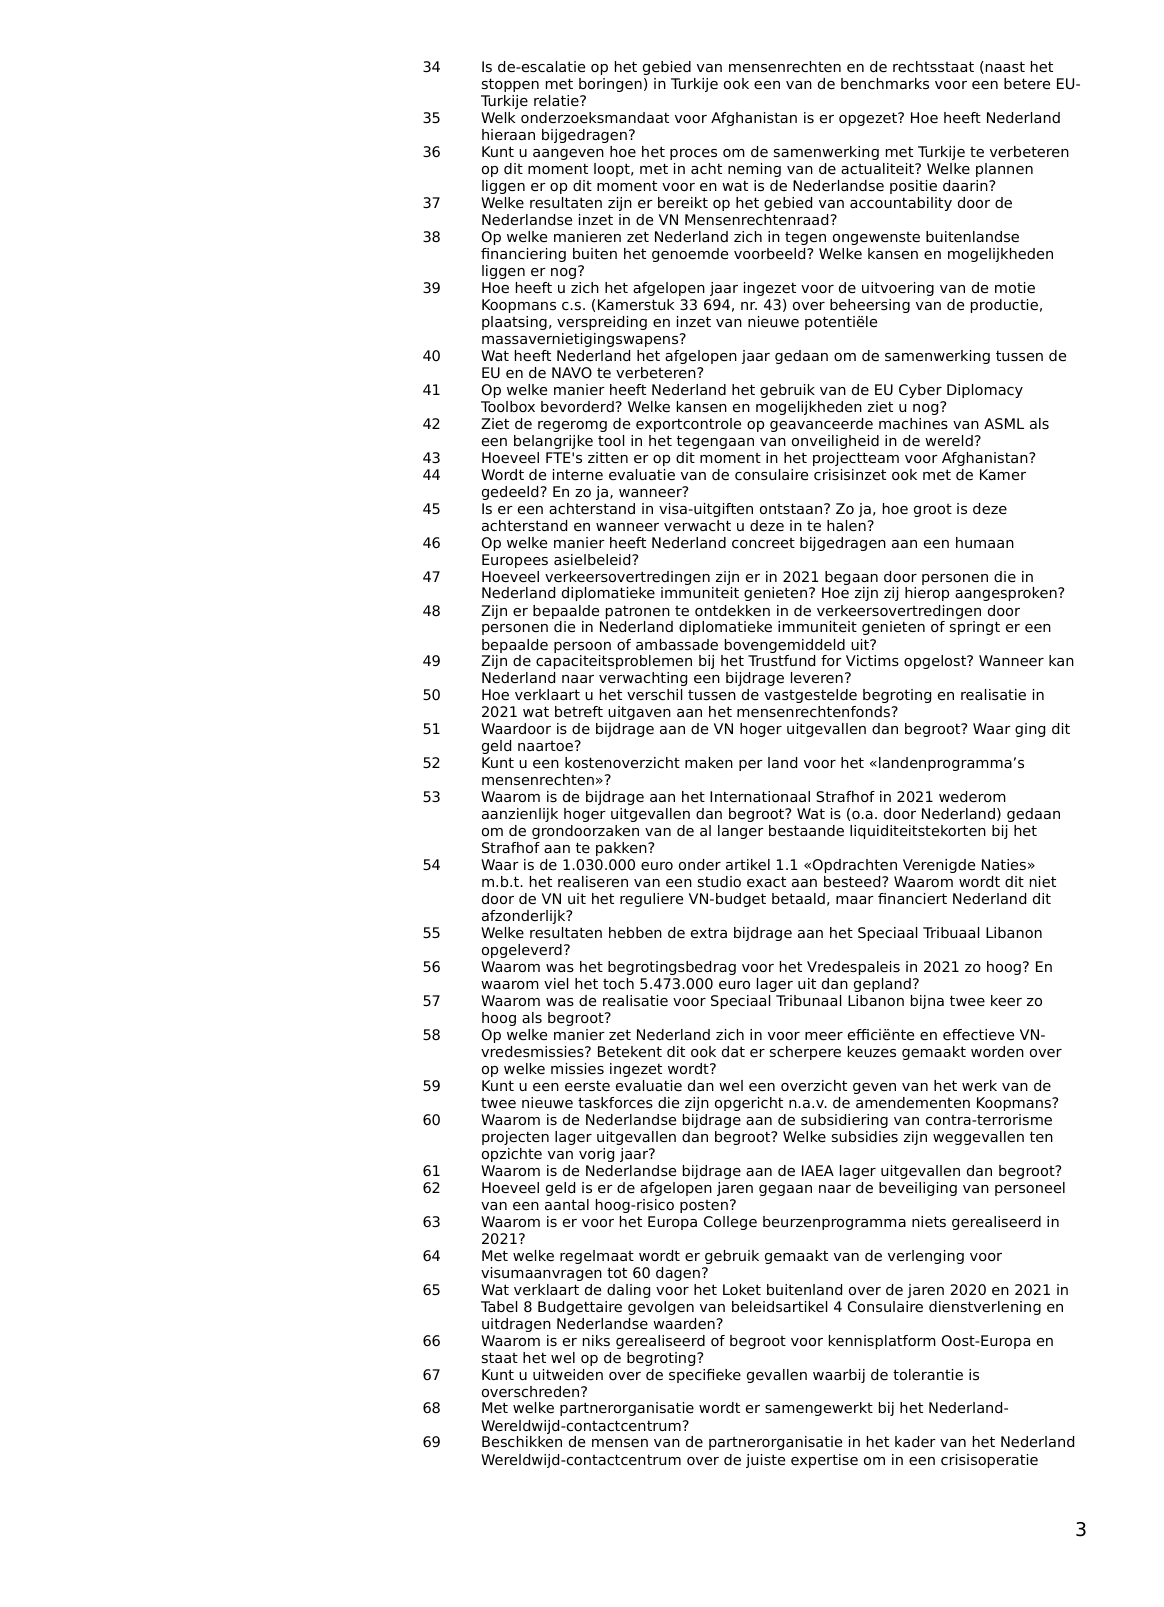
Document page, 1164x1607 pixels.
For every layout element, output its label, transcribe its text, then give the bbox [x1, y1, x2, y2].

table_cell 53 [422, 789, 475, 857]
table_cell 34 [422, 59, 475, 110]
table_cell Welke resultaten zijn er bereikt op het gebied van accountability door de Nederlandse inzet in de VN Mensenrechtenraad? [475, 195, 1087, 229]
table_cell 63 [422, 1214, 475, 1248]
table_cell 57 [422, 993, 475, 1027]
table_cell 36 [422, 144, 475, 195]
table_cell Hoe heeft u zich het afgelopen jaar ingezet voor de uitvoering van de motie Koopmans c.s. (Kamerstuk 33 694, nr. 43) over beheersing van de productie, plaatsing, verspreiding en inzet van nieuwe potentiële massavernietigingswapens? [475, 280, 1087, 348]
table_cell 66 [422, 1333, 475, 1366]
table_cell 58 [422, 1027, 475, 1078]
table_cell Wordt de interne evaluatie van de consulaire crisisinzet ook met de Kamer gedeeld? En zo ja, wanneer? [475, 467, 1087, 501]
table_cell 50 [422, 687, 475, 721]
table_cell Waarom is de bijdrage aan het Internationaal Strafhof in 2021 wederom aanzienlijk hoger uitgevallen dan begroot? Wat is (o.a. door Nederland) gedaan om de grondoorzaken van de al langer bestaande liquiditeitstekorten bij het Strafhof aan te pakken? [475, 789, 1087, 857]
table_cell 67 [422, 1366, 475, 1400]
table_cell 55 [422, 925, 475, 959]
table_cell 39 [422, 280, 475, 348]
table_cell Waarom is de Nederlandse bijdrage aan de subsidiering van contra-terrorisme projecten lager uitgevallen dan begroot? Welke subsidies zijn weggevallen ten opzichte van vorig jaar? [475, 1112, 1087, 1163]
table_cell 59 [422, 1078, 475, 1112]
table_cell 37 [422, 195, 475, 229]
table_cell Met welke partnerorganisatie wordt er samengewerkt bij het Nederland-Wereldwijd-contactcentrum? [475, 1400, 1087, 1434]
table_cell Met welke regelmaat wordt er gebruik gemaakt van de verlenging voor visumaanvragen tot 60 dagen? [475, 1248, 1087, 1282]
table_cell 41 [422, 382, 475, 416]
table_cell 62 [422, 1180, 475, 1214]
table_cell Op welke manier heeft Nederland het gebruik van de EU Cyber Diplomacy Toolbox bevorderd? Welke kansen en mogelijkheden ziet u nog? [475, 382, 1087, 416]
table_cell Welke resultaten hebben de extra bijdrage aan het Speciaal Tribuaal Libanon opgeleverd? [475, 925, 1087, 959]
table_cell 52 [422, 755, 475, 789]
table_cell 40 [422, 348, 475, 382]
table_cell 51 [422, 721, 475, 755]
table_cell 44 [422, 467, 475, 501]
table_cell Waardoor is de bijdrage aan de VN hoger uitgevallen dan begroot? Waar ging dit geld naartoe? [475, 721, 1087, 755]
table_cell 38 [422, 229, 475, 280]
table_cell Waarom is er voor het Europa College beurzenprogramma niets gerealiseerd in 2021? [475, 1214, 1087, 1248]
table_cell Waar is de 1.030.000 euro onder artikel 1.1 «Opdrachten Verenigde Naties» m.b.t. het realiseren van een studio exact aan besteed? Waarom wordt dit niet door de VN uit het reguliere VN-budget betaald, maar financiert Nederland dit afzonderlijk? [475, 857, 1087, 925]
table_cell 65 [422, 1282, 475, 1332]
table_cell Hoeveel geld is er de afgelopen jaren gegaan naar de beveiliging van personeel van een aantal hoog-risico posten? [475, 1180, 1087, 1214]
table_cell Waarom was het begrotingsbedrag voor het Vredespaleis in 2021 zo hoog? En waarom viel het toch 5.473.000 euro lager uit dan gepland? [475, 959, 1087, 993]
table_cell Beschikken de mensen van de partnerorganisatie in het kader van het Nederland Wereldwijd-contactcentrum over de juiste expertise om in een crisisoperatie [475, 1434, 1087, 1468]
table_cell Wat heeft Nederland het afgelopen jaar gedaan om de samenwerking tussen de EU en de NAVO te verbeteren? [475, 348, 1087, 382]
table_cell Kunt u een eerste evaluatie dan wel een overzicht geven van het werk van de twee nieuwe taskforces die zijn opgericht n.a.v. de amendementen Koopmans? [475, 1078, 1087, 1112]
table_cell Waarom was de realisatie voor Speciaal Tribunaal Libanon bijna twee keer zo hoog als begroot? [475, 993, 1087, 1027]
table_cell Hoeveel verkeersovertredingen zijn er in 2021 begaan door personen die in Nederland diplomatieke immuniteit genieten? Hoe zijn zij hierop aangesproken? [475, 569, 1087, 602]
table_cell Welk onderzoeksmandaat voor Afghanistan is er opgezet? Hoe heeft Nederland hieraan bijgedragen? [475, 110, 1087, 144]
table_cell 68 [422, 1400, 475, 1434]
table_cell 45 [422, 501, 475, 534]
table_cell 49 [422, 653, 475, 687]
table_cell 48 [422, 603, 475, 653]
table_cell Hoeveel FTE's zitten er op dit moment in het projectteam voor Afghanistan? [475, 450, 1087, 467]
table_cell 54 [422, 857, 475, 925]
table_cell 35 [422, 110, 475, 144]
table_cell Is de-escalatie op het gebied van mensenrechten en de rechtsstaat (naast het stoppen met boringen) in Turkije ook een van de benchmarks voor een betere EU-Turkije relatie? [475, 59, 1087, 110]
table_cell Op welke manier heeft Nederland concreet bijgedragen aan een humaan Europees asielbeleid? [475, 535, 1087, 568]
table_cell Hoe verklaart u het verschil tussen de vastgestelde begroting en realisatie in 2021 wat betreft uitgaven aan het mensenrechtenfonds? [475, 687, 1087, 721]
table_cell 61 [422, 1163, 475, 1180]
table_cell 64 [422, 1248, 475, 1282]
table_cell 47 [422, 569, 475, 602]
table_cell 46 [422, 535, 475, 568]
table_cell Waarom is er niks gerealiseerd of begroot voor kennisplatform Oost-Europa en staat het wel op de begroting? [475, 1333, 1087, 1366]
table_cell Ziet de regeromg de exportcontrole op geavanceerde machines van ASML als een belangrijke tool in het tegengaan van onveiligheid in de wereld? [475, 416, 1087, 449]
table_cell Kunt u aangeven hoe het proces om de samenwerking met Turkije te verbeteren op dit moment loopt, met in acht neming van de actualiteit? Welke plannen liggen er op dit moment voor en wat is de Nederlandse positie daarin? [475, 144, 1087, 195]
table_cell 69 [422, 1434, 475, 1468]
table_cell Wat verklaart de daling voor het Loket buitenland over de jaren 2020 en 2021 in Tabel 8 Budgettaire gevolgen van beleidsartikel 4 Consulaire dienstverlening en uitdragen Nederlandse waarden? [475, 1282, 1087, 1332]
table_cell Zijn er bepaalde patronen te ontdekken in de verkeersovertredingen door personen die in Nederland diplomatieke immuniteit genieten of springt er een bepaalde persoon of ambassade bovengemiddeld uit? [475, 603, 1087, 653]
table_cell Is er een achterstand in visa-uitgiften ontstaan? Zo ja, hoe groot is deze achterstand en wanneer verwacht u deze in te halen? [475, 501, 1087, 534]
table_cell 60 [422, 1112, 475, 1163]
table_cell Kunt u uitweiden over de specifieke gevallen waarbij de tolerantie is overschreden? [475, 1366, 1087, 1400]
table_cell Op welke manier zet Nederland zich in voor meer efficiënte en effectieve VN-vredesmissies? Betekent dit ook dat er scherpere keuzes gemaakt worden over op welke missies ingezet wordt? [475, 1027, 1087, 1078]
table_cell Kunt u een kostenoverzicht maken per land voor het «landenprogramma’s mensenrechten»? [475, 755, 1087, 789]
table_cell 42 [422, 416, 475, 449]
table_cell 56 [422, 959, 475, 993]
table_cell Waarom is de Nederlandse bijdrage aan de IAEA lager uitgevallen dan begroot? [475, 1163, 1087, 1180]
table_cell Zijn de capaciteitsproblemen bij het Trustfund for Victims opgelost? Wanneer kan Nederland naar verwachting een bijdrage leveren? [475, 653, 1087, 687]
table_cell 43 [422, 450, 475, 467]
table_cell Op welke manieren zet Nederland zich in tegen ongewenste buitenlandse financiering buiten het genoemde voorbeeld? Welke kansen en mogelijkheden liggen er nog? [475, 229, 1087, 280]
